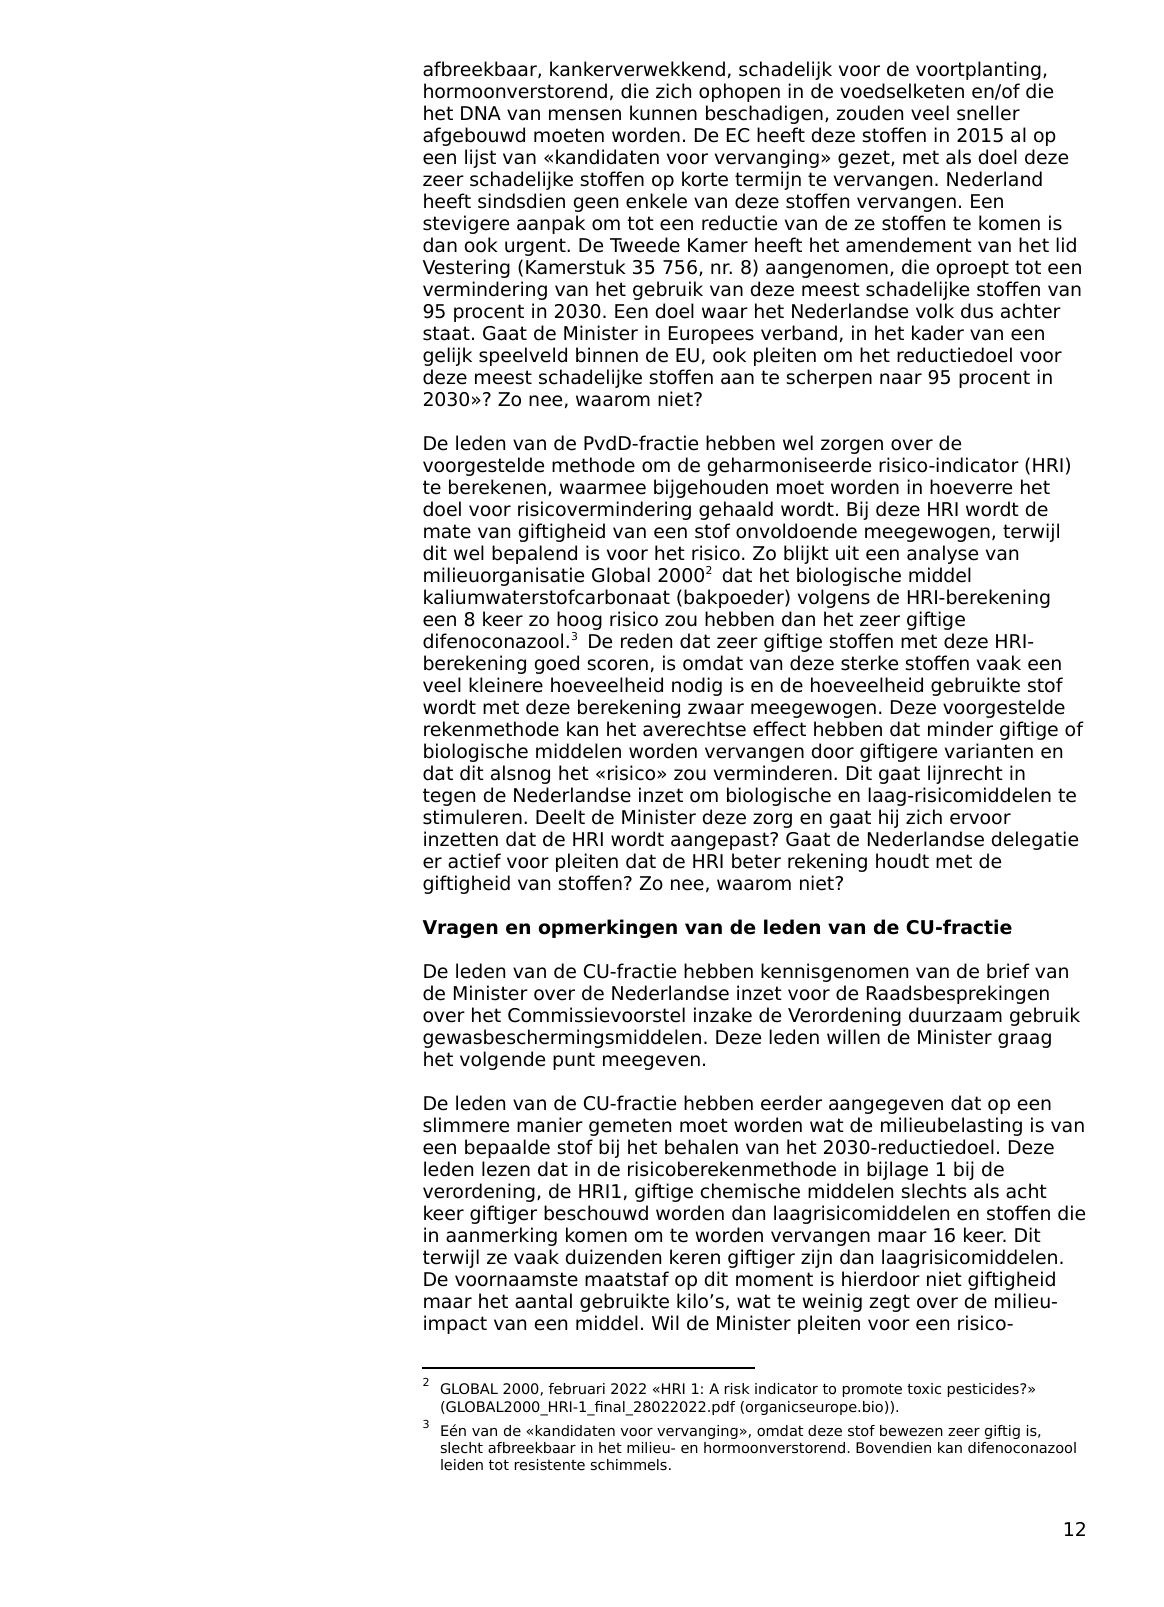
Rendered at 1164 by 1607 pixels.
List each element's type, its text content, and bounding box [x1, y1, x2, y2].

text Eén van de «kandidaten voor vervanging», omdat deze stof bewezen zeer giftig is, slecht afbreekbaar in het milieu- en hormoonverstorend. Bovendien kan difenoconazool leiden tot resistente schimmels. [422, 1418, 1087, 1474]
text De leden van de CU-fractie hebben kennisgenomen van de brief van de Minister over de Nederlandse inzet voor de Raadsbesprekingen over het Commissievoorstel inzake de Verordening duurzaam gebruik gewasbeschermingsmiddelen. Deze leden willen de Minister graag het volgende punt meegeven. [422, 961, 1087, 1071]
text GLOBAL 2000, februari 2022 «HRI 1: A risk indicator to promote toxic pesticides?» (GLOBAL2000_HRI-1_final_28022022.pdf (organicseurope.bio)). [422, 1377, 1087, 1416]
text afbreekbaar, kankerverwekkend, schadelijk voor de voortplanting, hormoonverstorend, die zich ophopen in de voedselketen en/of die het DNA van mensen kunnen beschadigen, zouden veel sneller afgebouwd moeten worden. De EC heeft deze stoffen in 2015 al op een lijst van «kandidaten voor vervanging» gezet, met als doel deze zeer schadelijke stoffen op korte termijn te vervangen. Nederland heeft sindsdien geen enkele van deze stoffen vervangen. Een stevigere aanpak om tot een reductie van de ze stoffen te komen is dan ook urgent. De Tweede Kamer heeft het amendement van het lid Vestering (Kamerstuk 35 756, nr. 8) aangenomen, die oproept tot een vermindering van het gebruik van deze meest schadelijke stoffen van 95 procent in 2030. Een doel waar het Nederlandse volk dus achter staat. Gaat de Minister in Europees verband, in het kader van een gelijk speelveld binnen de EU, ook pleiten om het reductiedoel voor deze meest schadelijke stoffen aan te scherpen naar 95 procent in 2030»? Zo nee, waarom niet? [422, 59, 1087, 411]
text De leden van de PvdD-fractie hebben wel zorgen over de voorgestelde methode om de geharmoniseerde risico-indicator (HRI) te berekenen, waarmee bijgehouden moet worden in hoeverre het doel voor risicovermindering gehaald wordt. Bij deze HRI wordt de mate van giftigheid van een stof onvoldoende meegewogen, terwijl dit wel bepalend is voor het risico. Zo blijkt uit een analyse van milieuorganisatie Global 2000 dat het biologische middel kaliumwaterstofcarbonaat (bakpoeder) volgens de HRI-berekening een 8 keer zo hoog risico zou hebben dan het zeer giftige difenoconazool. De reden dat zeer giftige stoffen met deze HRI-berekening goed scoren, is omdat van deze sterke stoffen vaak een veel kleinere hoeveelheid nodig is en de hoeveelheid gebruikte stof wordt met deze berekening zwaar meegewogen. Deze voorgestelde rekenmethode kan het averechtse effect hebben dat minder giftige of biologische middelen worden vervangen door giftigere varianten en dat dit alsnog het «risico» zou verminderen. Dit gaat lijnrecht in tegen de Nederlandse inzet om biologische en laag-risicomiddelen te stimuleren. Deelt de Minister deze zorg en gaat hij zich ervoor inzetten dat de HRI wordt aangepast? Gaat de Nederlandse delegatie er actief voor pleiten dat de HRI beter rekening houdt met de giftigheid van stoffen? Zo nee, waarom niet? [422, 433, 1087, 894]
subtitle Vragen en opmerkingen van de leden van de CU-fractie [422, 917, 1087, 939]
text De leden van de CU-fractie hebben eerder aangegeven dat op een slimmere manier gemeten moet worden wat de milieubelasting is van een bepaalde stof bij het behalen van het 2030-reductiedoel. Deze leden lezen dat in de risicoberekenmethode in bijlage 1 bij de verordening, de HRI1, giftige chemische middelen slechts als acht keer giftiger beschouwd worden dan laagrisicomiddelen en stoffen die in aanmerking komen om te worden vervangen maar 16 keer. Dit terwijl ze vaak duizenden keren giftiger zijn dan laagrisicomiddelen. De voornaamste maatstaf op dit moment is hierdoor niet giftigheid maar het aantal gebruikte kilo’s, wat te weinig zegt over de milieu-impact van een middel. Wil de Minister pleiten voor een risico- [422, 1093, 1087, 1335]
